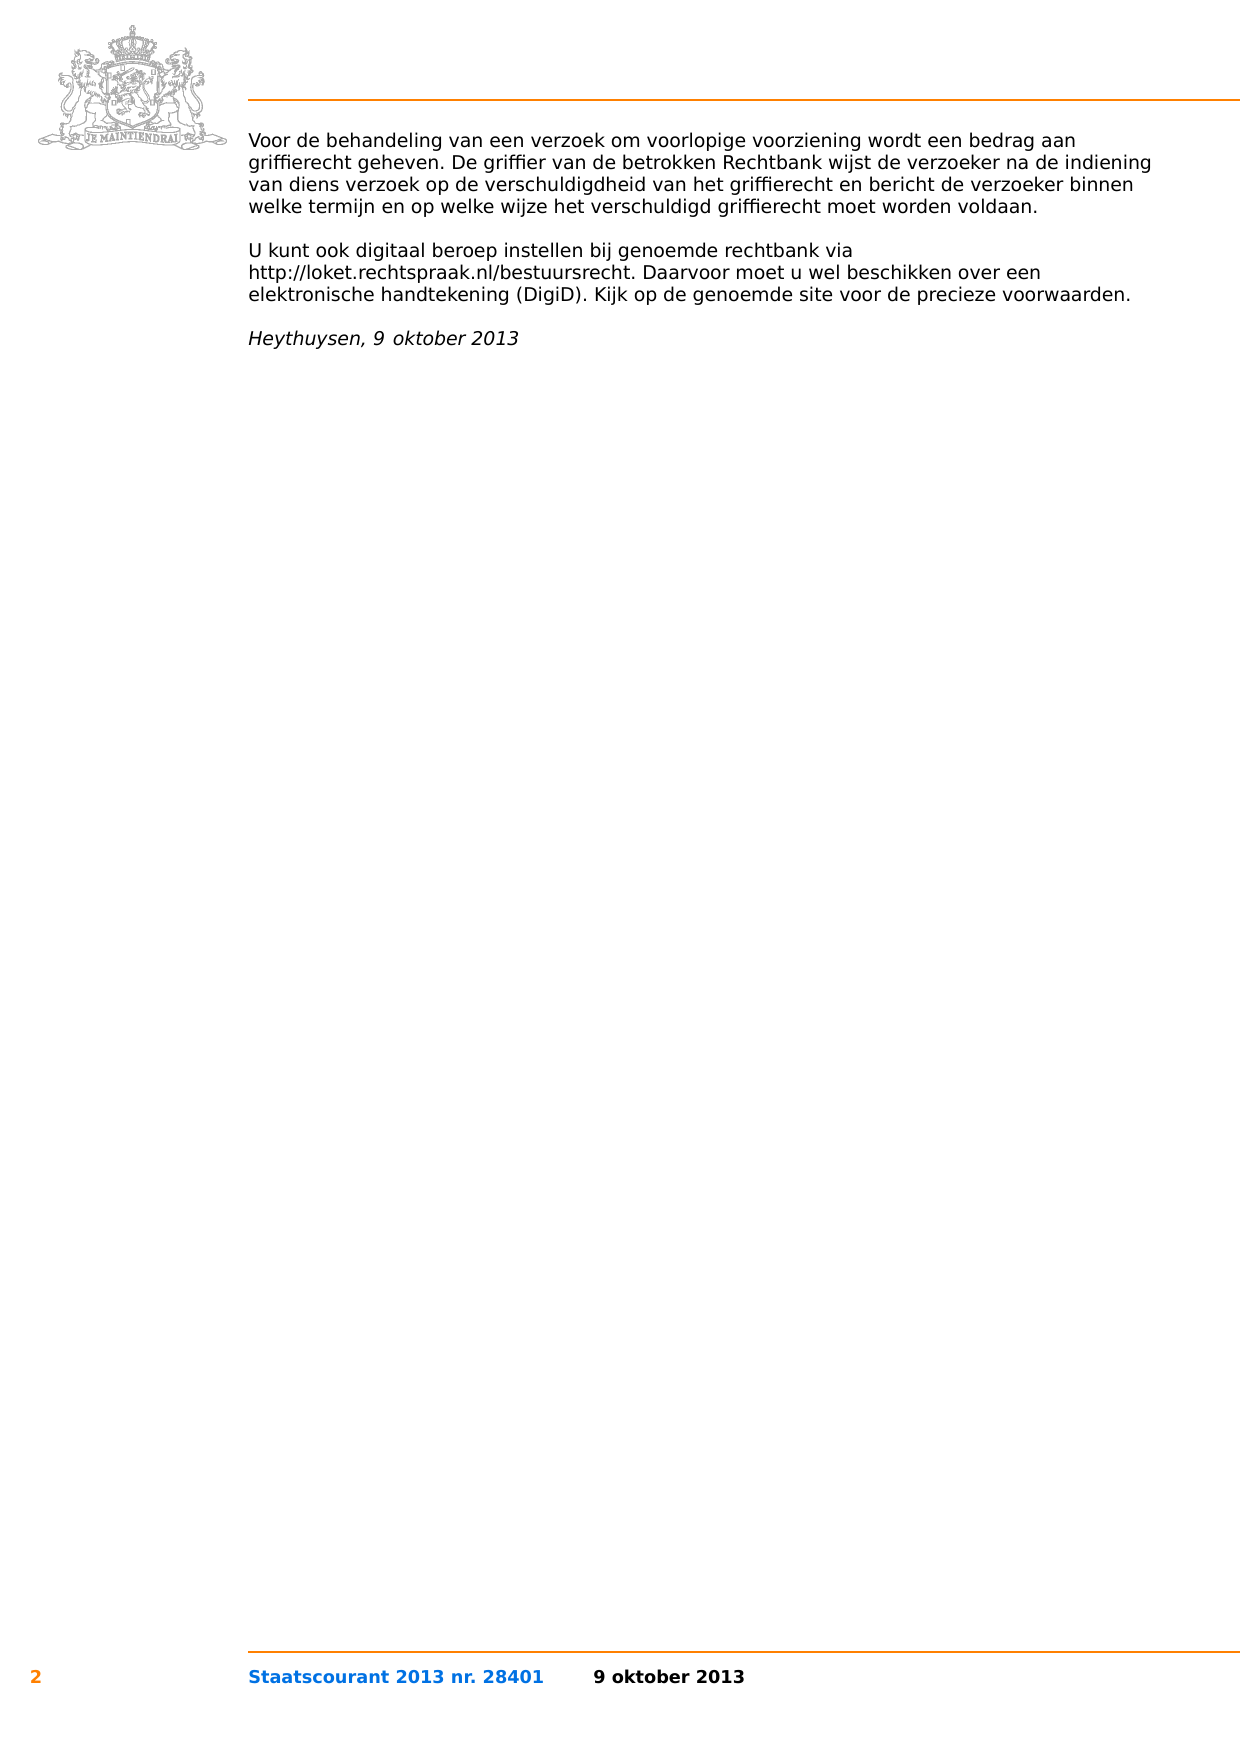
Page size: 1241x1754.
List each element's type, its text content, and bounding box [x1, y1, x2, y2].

text U kunt ook digitaal beroep instellen bij genoemde rechtbank via http://loket.rechtspraak.nl/bestuursrecht. Daarvoor moet u wel beschikken over een elektronische handtekening (DigiD). Kijk op de genoemde site voor de precieze voorwaarden. [248, 240, 1163, 306]
picture [38, 25, 227, 150]
text Voor de behandeling van een verzoek om voorlopige voorziening wordt een bedrag aan griffierecht geheven. De griffier van de betrokken Rechtbank wijst de verzoeker na de indiening van diens verzoek op de verschuldigdheid van het griffierecht en bericht de verzoeker binnen welke termijn en op welke wijze het verschuldigd griffierecht moet worden voldaan. [248, 130, 1163, 218]
text Heythuysen, 9 oktober 2013 [248, 327, 1163, 349]
